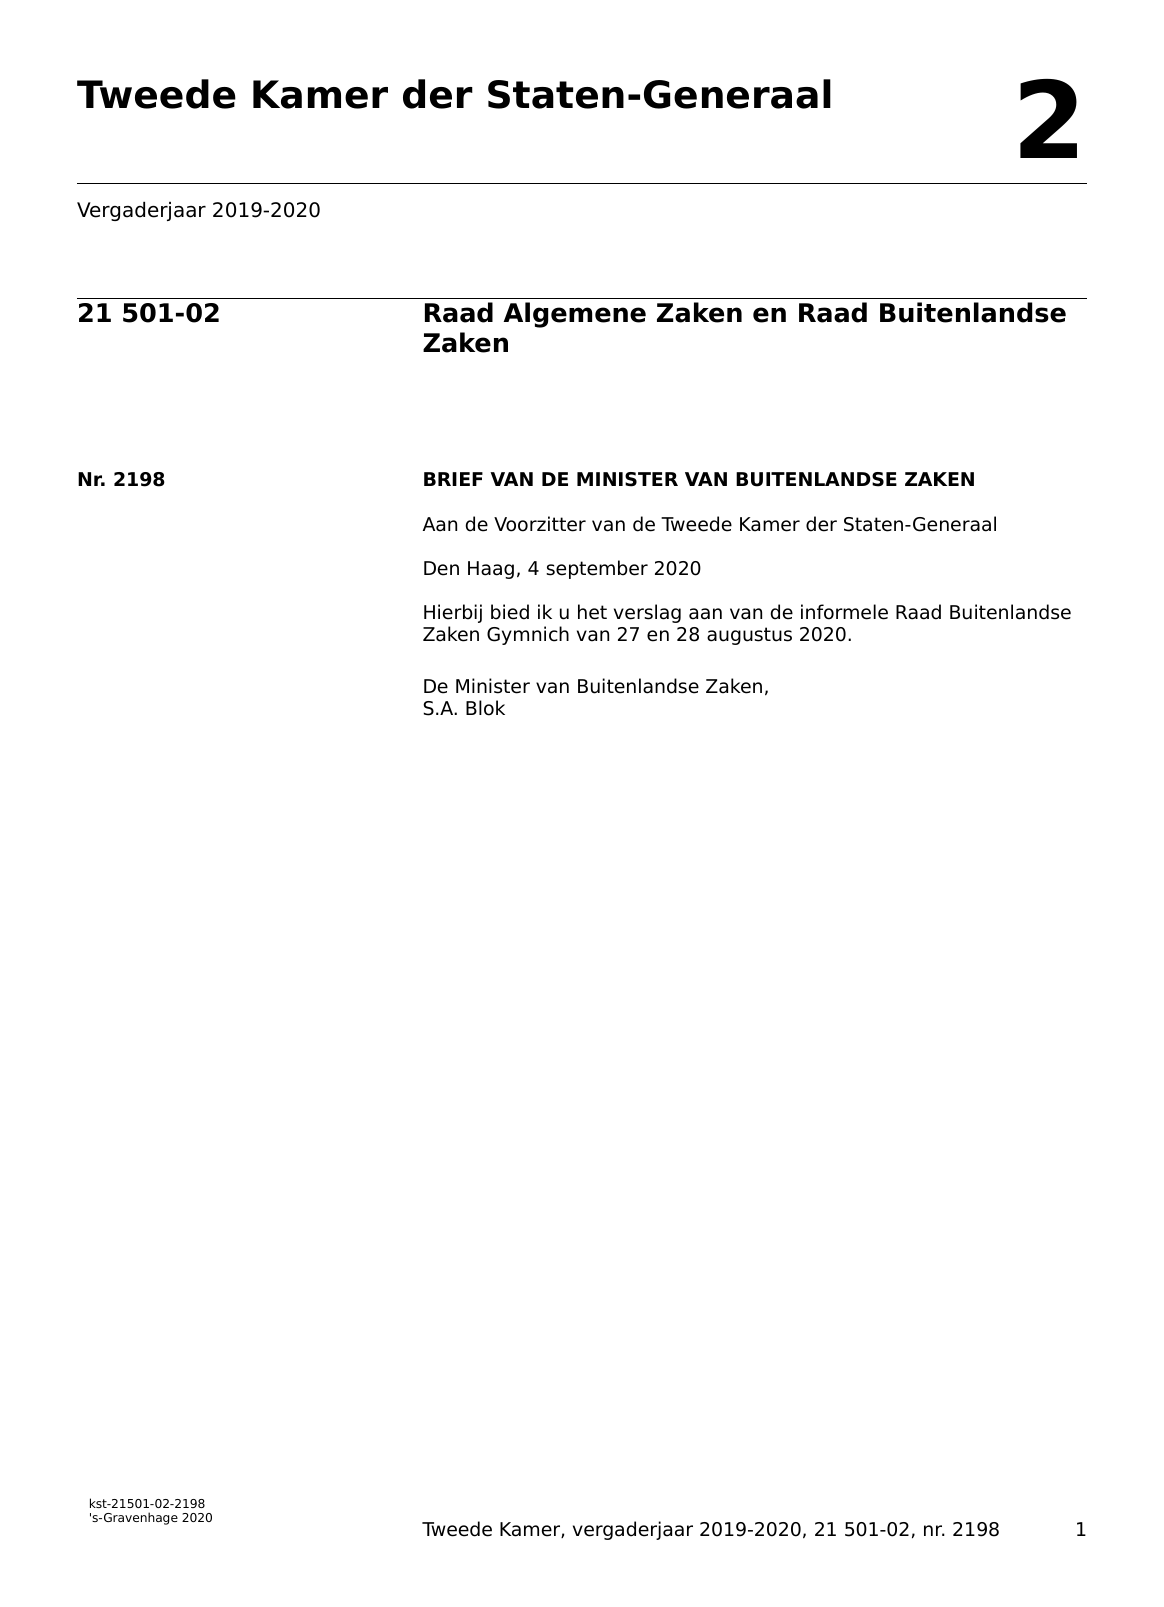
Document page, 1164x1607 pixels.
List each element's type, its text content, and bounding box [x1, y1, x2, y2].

table_header Tweede Kamer der Staten-Generaal [77, 59, 886, 183]
text kst-21501-02-2198 [88, 1497, 323, 1511]
text Den Haag, 4 september 2020 [422, 558, 1087, 580]
table_header 2 [886, 59, 1087, 183]
text Aan de Voorzitter van de Tweede Kamer der Staten-Generaal [422, 513, 1087, 536]
subtitle Nr. 2198 BRIEF VAN DE MINISTER VAN BUITENLANDSE ZAKEN [77, 469, 1087, 491]
text Hierbij bied ik u het verslag aan van de informele Raad Buitenlandse Zaken Gymnich van 27 en 28 augustus 2020. [422, 602, 1087, 646]
text De Minister van Buitenlandse Zaken, S.A. Blok [422, 676, 1087, 720]
text 's-Gravenhage 2020 [88, 1511, 323, 1525]
subtitle 21 501-02 Raad Algemene Zaken en Raad Buitenlandse Zaken [77, 299, 1087, 358]
table_cell Vergaderjaar 2019-2020 [77, 184, 1087, 298]
